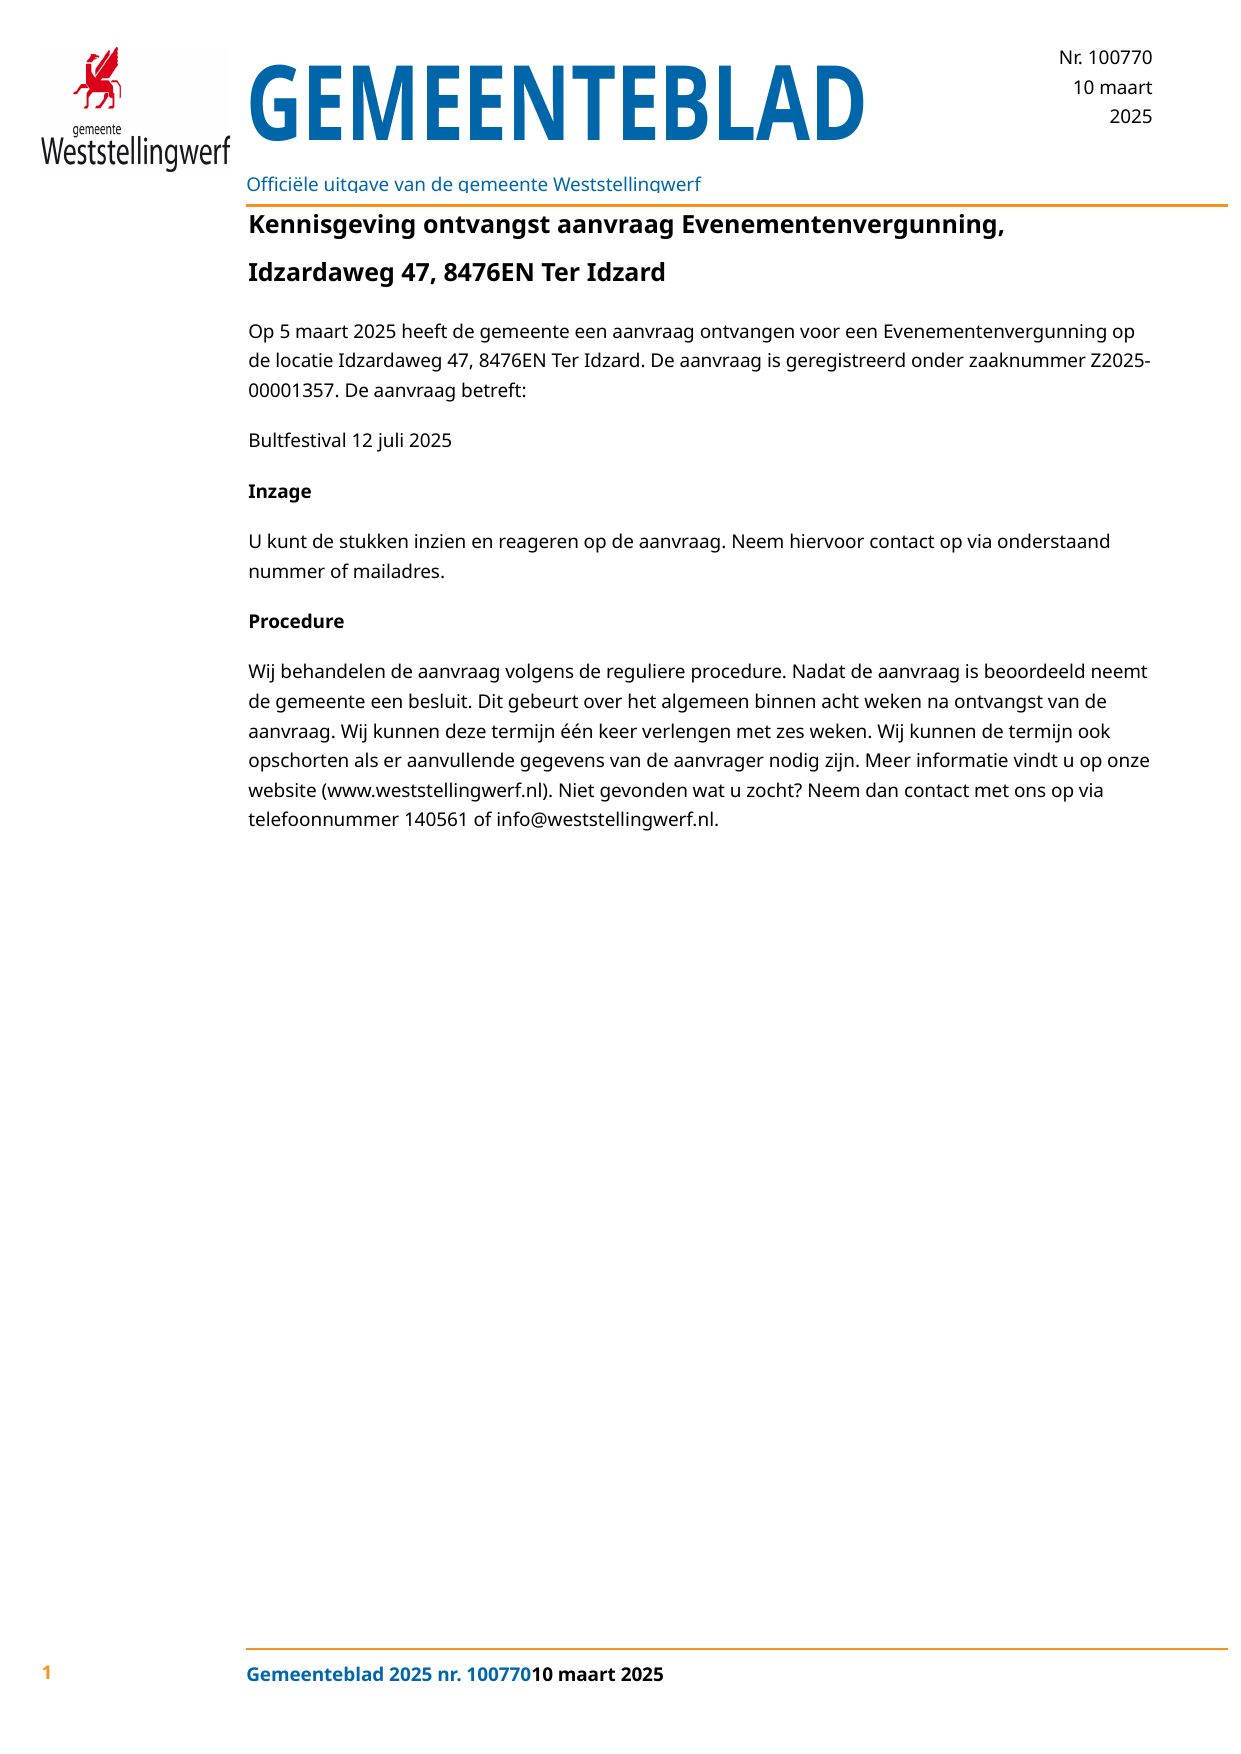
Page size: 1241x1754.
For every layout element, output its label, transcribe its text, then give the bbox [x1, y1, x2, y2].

text Wij behandelen de aanvraag volgens de reguliere procedure. Nadat de aanvraag is beoordeeld neemt de gemeente een besluit. Dit gebeurt over het algemeen binnen acht weken na ontvangst van de aanvraag. Wij kunnen deze termijn één keer verlengen met zes weken. Wij kunnen de termijn ook opschorten als er aanvullende gegevens van de aanvrager nodig zijn. Meer informatie vindt u op onze website (www.weststellingwerf.nl). Niet gevonden wat u zocht? Neem dan contact met ons op via telefoonnummer 140561 of info@weststellingwerf.nl. [248, 659, 1152, 832]
text Bultfestival 12 juli 2025 [248, 427, 1152, 453]
text Kennisgeving ontvangst aanvraag Evenementenvergunning, Idzardaweg 47, 8476EN Ter Idzard [248, 207, 1152, 288]
text U kunt de stukken inzien en reageren op de aanvraag. Neem hiervoor contact op via onderstaand nummer of mailadres. [248, 528, 1152, 584]
text Inzage [248, 478, 1152, 504]
text Procedure [248, 608, 1152, 634]
picture [41, 47, 231, 172]
text Op 5 maart 2025 heeft de gemeente een aanvraag ontvangen voor een Evenementenvergunning op de locatie Idzardaweg 47, 8476EN Ter Idzard. De aanvraag is geregistreerd onder zaaknummer Z2025-00001357. De aanvraag betreft: [248, 318, 1152, 403]
